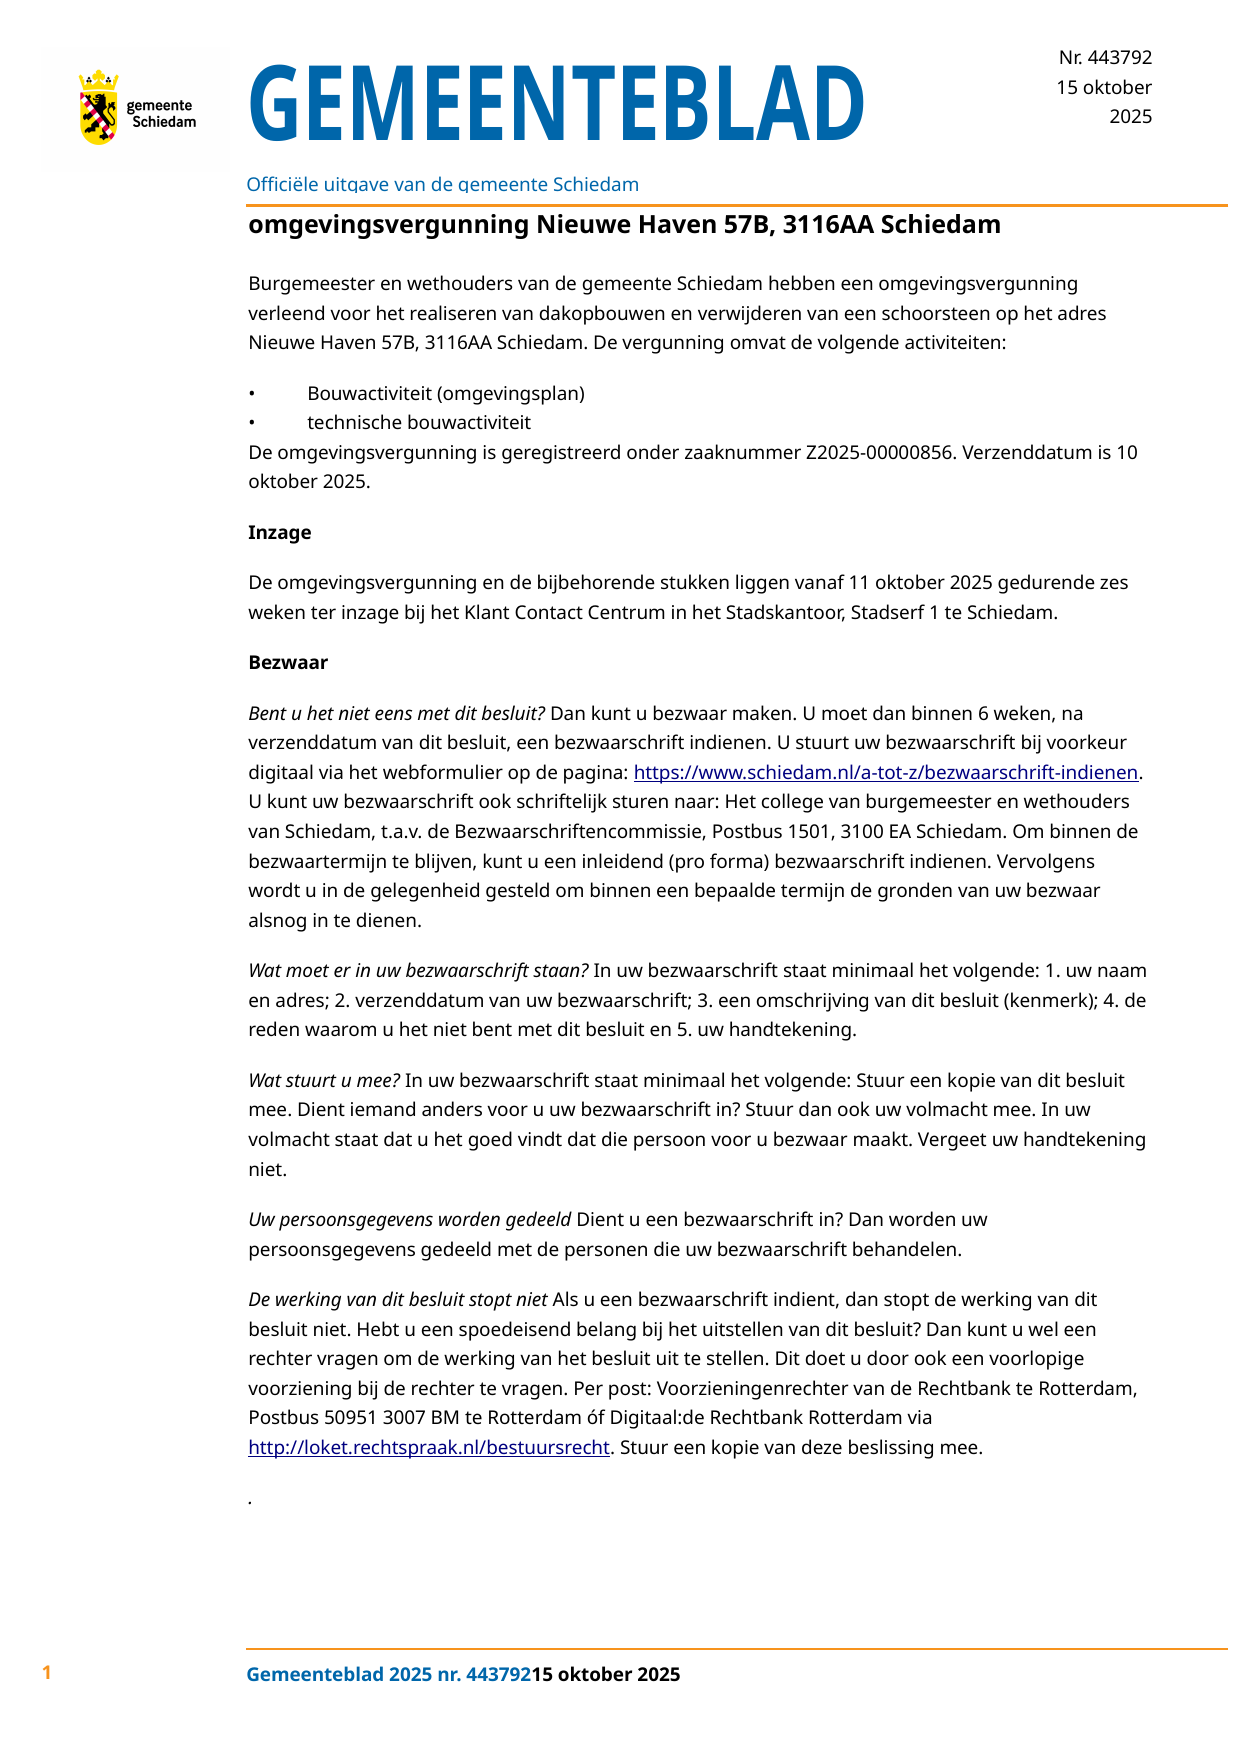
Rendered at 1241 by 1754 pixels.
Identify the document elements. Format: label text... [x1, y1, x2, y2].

text De omgevingsvergunning en de bijbehorende stukken liggen vanaf 11 oktober 2025 gedurende zes weken ter inzage bij het Klant Contact Centrum in het Stadskantoor, Stadserf 1 te Schiedam. [248, 569, 1152, 625]
list Bouwactiviteit (omgevingsplan) [248, 380, 1152, 406]
picture [41, 47, 231, 172]
text Wat stuurt u mee? In uw bezwaarschrift staat minimaal het volgende: Stuur een kopie van dit besluit mee. Dient iemand anders voor u uw bezwaarschrift in? Stuur dan ook uw volmacht mee. In uw volmacht staat dat u het goed vindt dat die persoon voor u bezwaar maakt. Vergeet uw handtekening niet. [248, 1067, 1152, 1181]
list technische bouwactiviteit [248, 409, 1152, 435]
text Inzage [248, 519, 1152, 545]
text . [248, 1484, 1152, 1510]
text Uw persoonsgegevens worden gedeeld Dient u een bezwaarschrift in? Dan worden uw persoonsgegevens gedeeld met de personen die uw bezwaarschrift behandelen. [248, 1206, 1152, 1261]
text Bent u het niet eens met dit besluit? Dan kunt u bezwaar maken. U moet dan binnen 6 weken, na verzenddatum van dit besluit, een bezwaarschrift indienen. U stuurt uw bezwaarschrift bij voorkeur digitaal via het webformulier op de pagina: https://www.schiedam.nl/a-tot-z/bezwaarschrift-indienen. U kunt uw bezwaarschrift ook schriftelijk sturen naar: Het college van burgemeester en wethouders van Schiedam, t.a.v. de Bezwaarschriftencommissie, Postbus 1501, 3100 EA Schiedam. Om binnen de bezwaartermijn te blijven, kunt u een inleidend (pro forma) bezwaarschrift indienen. Vervolgens wordt u in de gelegenheid gesteld om binnen een bepaalde termijn de gronden van uw bezwaar alsnog in te dienen. [248, 700, 1152, 933]
text omgevingsvergunning Nieuwe Haven 57B, 3116AA Schiedam [248, 207, 1152, 241]
text De omgevingsvergunning is geregistreerd onder zaaknummer Z2025-00000856. Verzenddatum is 10 oktober 2025. [248, 439, 1152, 494]
text Wat moet er in uw bezwaarschrift staan? In uw bezwaarschrift staat minimaal het volgende: 1. uw naam en adres; 2. verzenddatum van uw bezwaarschrift; 3. een omschrijving van dit besluit (kenmerk); 4. de reden waarom u het niet bent met dit besluit en 5. uw handtekening. [248, 957, 1152, 1042]
text De werking van dit besluit stopt niet Als u een bezwaarschrift indient, dan stopt de werking van dit besluit niet. Hebt u een spoedeisend belang bij het uitstellen van dit besluit? Dan kunt u wel een rechter vragen om de werking van het besluit uit te stellen. Dit doet u door ook een voorlopige voorziening bij de rechter te vragen. Per post: Voorzieningenrechter van de Rechtbank te Rotterdam, Postbus 50951 3007 BM te Rotterdam óf Digitaal:de Rechtbank Rotterdam via http://loket.rechtspraak.nl/bestuursrecht. Stuur een kopie van deze beslissing mee. [248, 1286, 1152, 1460]
text Bezwaar [248, 649, 1152, 675]
text Burgemeester en wethouders van de gemeente Schiedam hebben een omgevingsvergunning verleend voor het realiseren van dakopbouwen en verwijderen van een schoorsteen op het adres Nieuwe Haven 57B, 3116AA Schiedam. De vergunning omvat de volgende activiteiten: [248, 270, 1152, 355]
